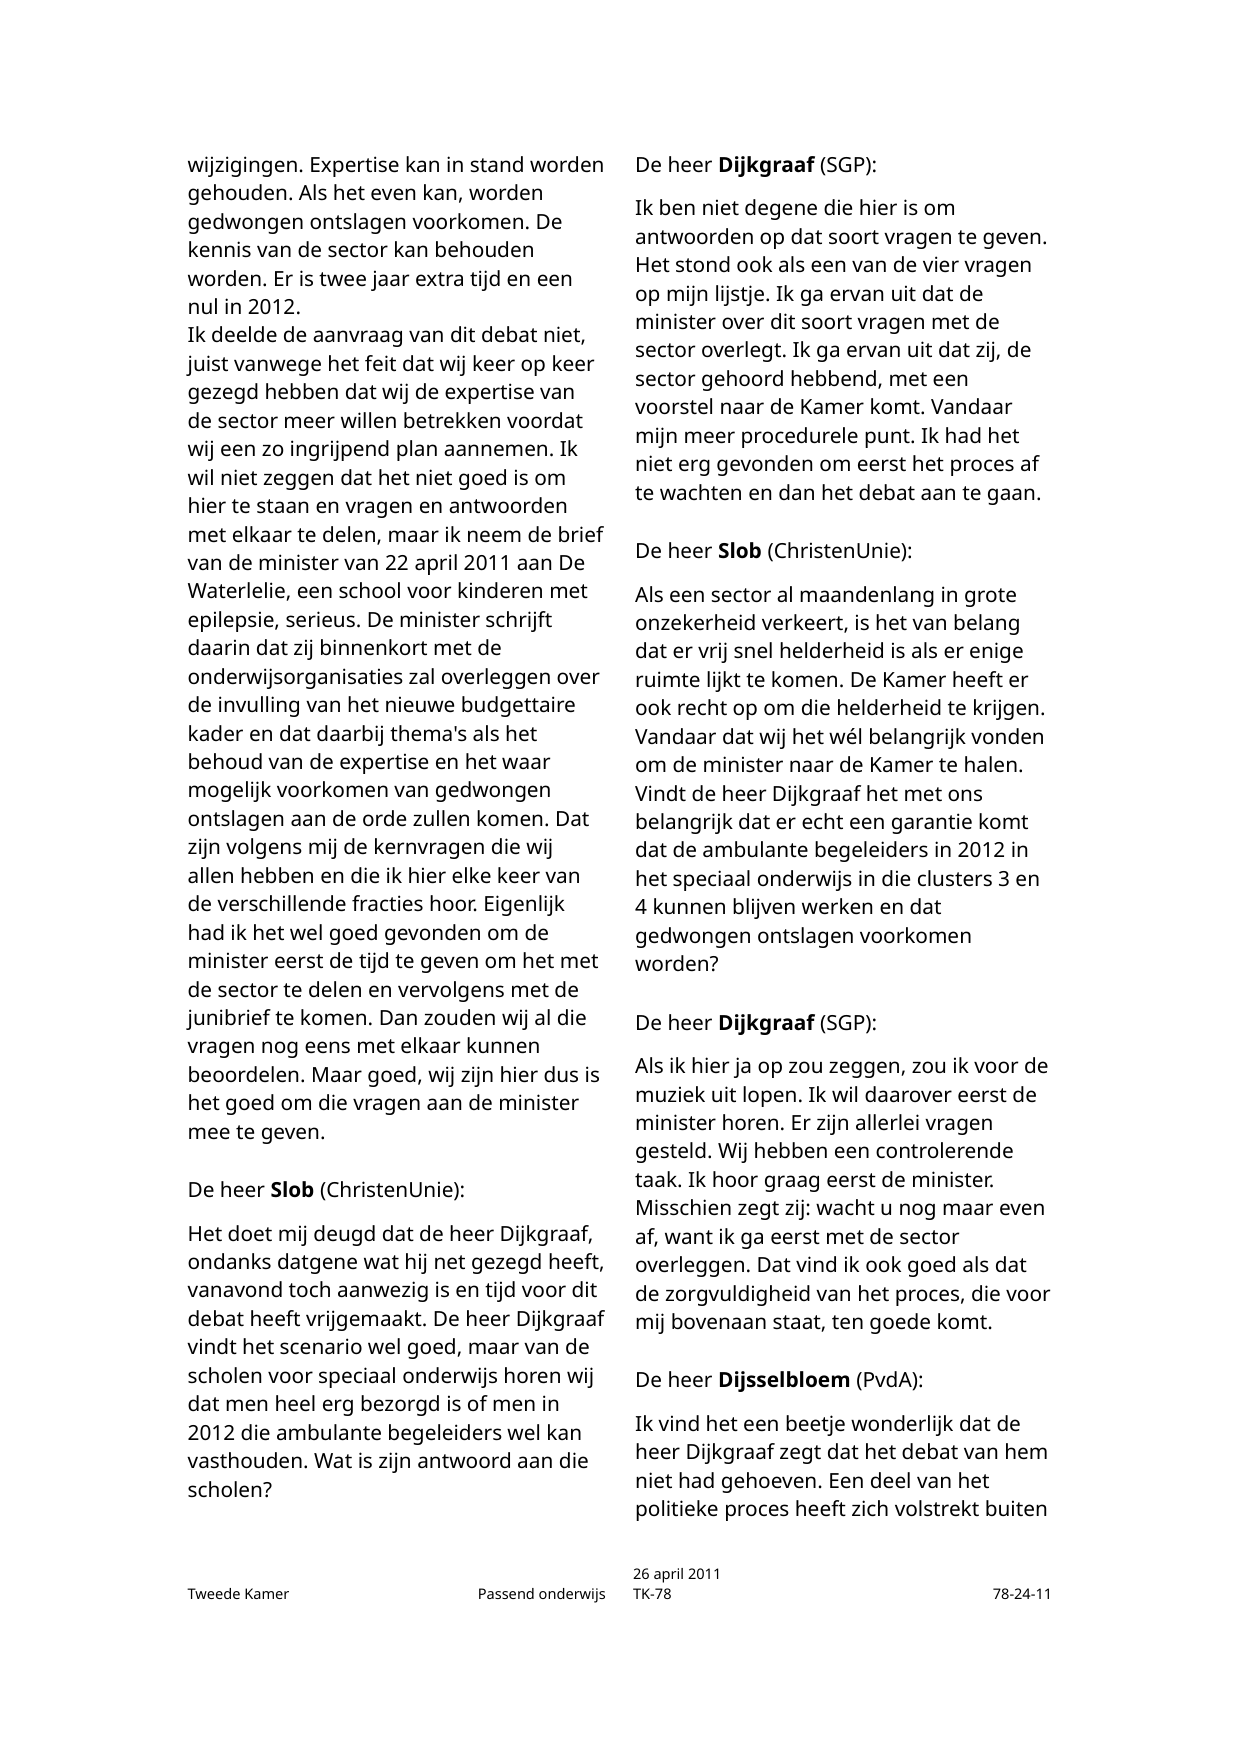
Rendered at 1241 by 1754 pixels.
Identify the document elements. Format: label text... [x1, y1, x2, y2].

text Ik ben niet degene die hier is om antwoorden op dat soort vragen te geven. Het stond ook als een van de vier vragen op mijn lijstje. Ik ga ervan uit dat de minister over dit soort vragen met de sector overlegt. Ik ga ervan uit dat zij, de sector gehoord hebbend, met een voorstel naar de Kamer komt. Vandaar mijn meer procedurele punt. Ik had het niet erg gevonden om eerst het proces af te wachten en dan het debat aan te gaan. [635, 193, 1053, 506]
text wijzigingen. Expertise kan in stand worden gehouden. Als het even kan, worden gedwongen ontslagen voorkomen. De kennis van de sector kan behouden worden. Er is twee jaar extra tijd en een nul in 2012. [187, 150, 605, 321]
text Het doet mij deugd dat de heer Dijkgraaf, ondanks datgene wat hij net gezegd heeft, vanavond toch aanwezig is en tijd voor dit debat heeft vrijgemaakt. De heer Dijkgraaf vindt het scenario wel goed, maar van de scholen voor speciaal onderwijs horen wij dat men heel erg bezorgd is of men in 2012 die ambulante begeleiders wel kan vasthouden. Wat is zijn antwoord aan die scholen? [187, 1219, 605, 1503]
text De heer Slob (ChristenUnie): [635, 536, 1053, 565]
text De heer Dijkgraaf (SGP): [635, 1008, 1053, 1036]
text Ik vind het een beetje wonderlijk dat de heer Dijkgraaf zegt dat het debat van hem niet had gehoeven. Een deel van het politieke proces heeft zich volstrekt buiten [635, 1409, 1053, 1523]
text Ik deelde de aanvraag van dit debat niet, juist vanwege het feit dat wij keer op keer gezegd hebben dat wij de expertise van de sector meer willen betrekken voordat wij een zo ingrijpend plan aannemen. Ik wil niet zeggen dat het niet goed is om hier te staan en vragen en antwoorden met elkaar te delen, maar ik neem de brief van de minister van 22 april 2011 aan De Waterlelie, een school voor kinderen met epilepsie, serieus. De minister schrijft daarin dat zij binnenkort met de onderwijsorganisaties zal overleggen over de invulling van het nieuwe budgettaire kader en dat daarbij thema's als het behoud van de expertise en het waar mogelijk voorkomen van gedwongen ontslagen aan de orde zullen komen. Dat zijn volgens mij de kernvragen die wij allen hebben en die ik hier elke keer van de verschillende fracties hoor. Eigenlijk had ik het wel goed gevonden om de minister eerst de tijd te geven om het met de sector te delen en vervolgens met de junibrief te komen. Dan zouden wij al die vragen nog eens met elkaar kunnen beoordelen. Maar goed, wij zijn hier dus is het goed om die vragen aan de minister mee te geven. [187, 321, 605, 1145]
text De heer Dijkgraaf (SGP): [635, 150, 1053, 178]
text De heer Dijsselbloem (PvdA): [635, 1366, 1053, 1394]
text Als ik hier ja op zou zeggen, zou ik voor de muziek uit lopen. Ik wil daarover eerst de minister horen. Er zijn allerlei vragen gesteld. Wij hebben een controlerende taak. Ik hoor graag eerst de minister. Misschien zegt zij: wacht u nog maar even af, want ik ga eerst met de sector overleggen. Dat vind ik ook goed als dat de zorgvuldigheid van het proces, die voor mij bovenaan staat, ten goede komt. [635, 1051, 1053, 1336]
text De heer Slob (ChristenUnie): [187, 1175, 605, 1204]
text Als een sector al maandenlang in grote onzekerheid verkeert, is het van belang dat er vrij snel helderheid is als er enige ruimte lijkt te komen. De Kamer heeft er ook recht op om die helderheid te krijgen. Vandaar dat wij het wél belangrijk vonden om de minister naar de Kamer te halen. Vindt de heer Dijkgraaf het met ons belangrijk dat er echt een garantie komt dat de ambulante begeleiders in 2012 in het speciaal onderwijs in die clusters 3 en 4 kunnen blijven werken en dat gedwongen ontslagen voorkomen worden? [635, 580, 1053, 978]
